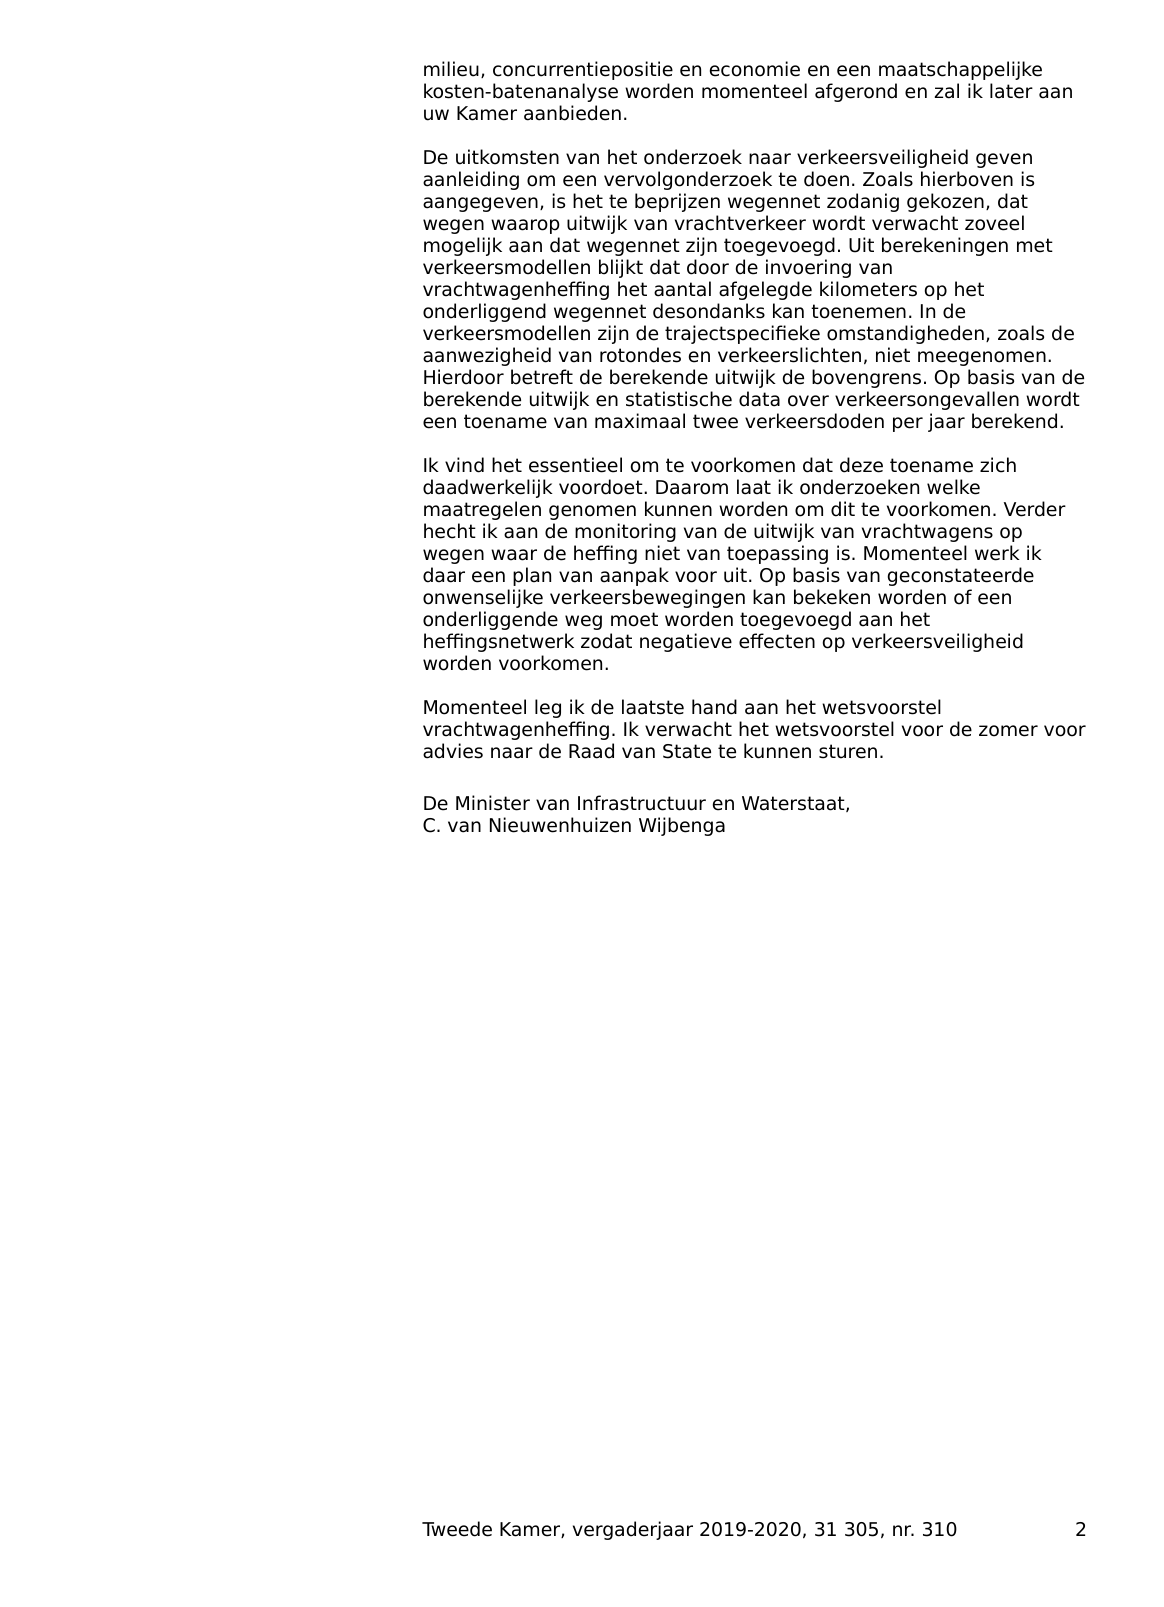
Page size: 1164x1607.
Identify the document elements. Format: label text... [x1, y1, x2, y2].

text milieu, concurrentiepositie en economie en een maatschappelijke kosten-batenanalyse worden momenteel afgerond en zal ik later aan uw Kamer aanbieden. [422, 59, 1087, 125]
text Momenteel leg ik de laatste hand aan het wetsvoorstel vrachtwagenheffing. Ik verwacht het wetsvoorstel voor de zomer voor advies naar de Raad van State te kunnen sturen. [422, 697, 1087, 763]
text Ik vind het essentieel om te voorkomen dat deze toename zich daadwerkelijk voordoet. Daarom laat ik onderzoeken welke maatregelen genomen kunnen worden om dit te voorkomen. Verder hecht ik aan de monitoring van de uitwijk van vrachtwagens op wegen waar de heffing niet van toepassing is. Momenteel werk ik daar een plan van aanpak voor uit. Op basis van geconstateerde onwenselijke verkeersbewegingen kan bekeken worden of een onderliggende weg moet worden toegevoegd aan het heffingsnetwerk zodat negatieve effecten op verkeersveiligheid worden voorkomen. [422, 455, 1087, 675]
text De Minister van Infrastructuur en Waterstaat, C. van Nieuwenhuizen Wijbenga [422, 793, 1087, 837]
text De uitkomsten van het onderzoek naar verkeersveiligheid geven aanleiding om een vervolgonderzoek te doen. Zoals hierboven is aangegeven, is het te beprijzen wegennet zodanig gekozen, dat wegen waarop uitwijk van vrachtverkeer wordt verwacht zoveel mogelijk aan dat wegennet zijn toegevoegd. Uit berekeningen met verkeersmodellen blijkt dat door de invoering van vrachtwagenheffing het aantal afgelegde kilometers op het onderliggend wegennet desondanks kan toenemen. In de verkeersmodellen zijn de trajectspecifieke omstandigheden, zoals de aanwezigheid van rotondes en verkeerslichten, niet meegenomen. Hierdoor betreft de berekende uitwijk de bovengrens. Op basis van de berekende uitwijk en statistische data over verkeersongevallen wordt een toename van maximaal twee verkeersdoden per jaar berekend. [422, 147, 1087, 433]
